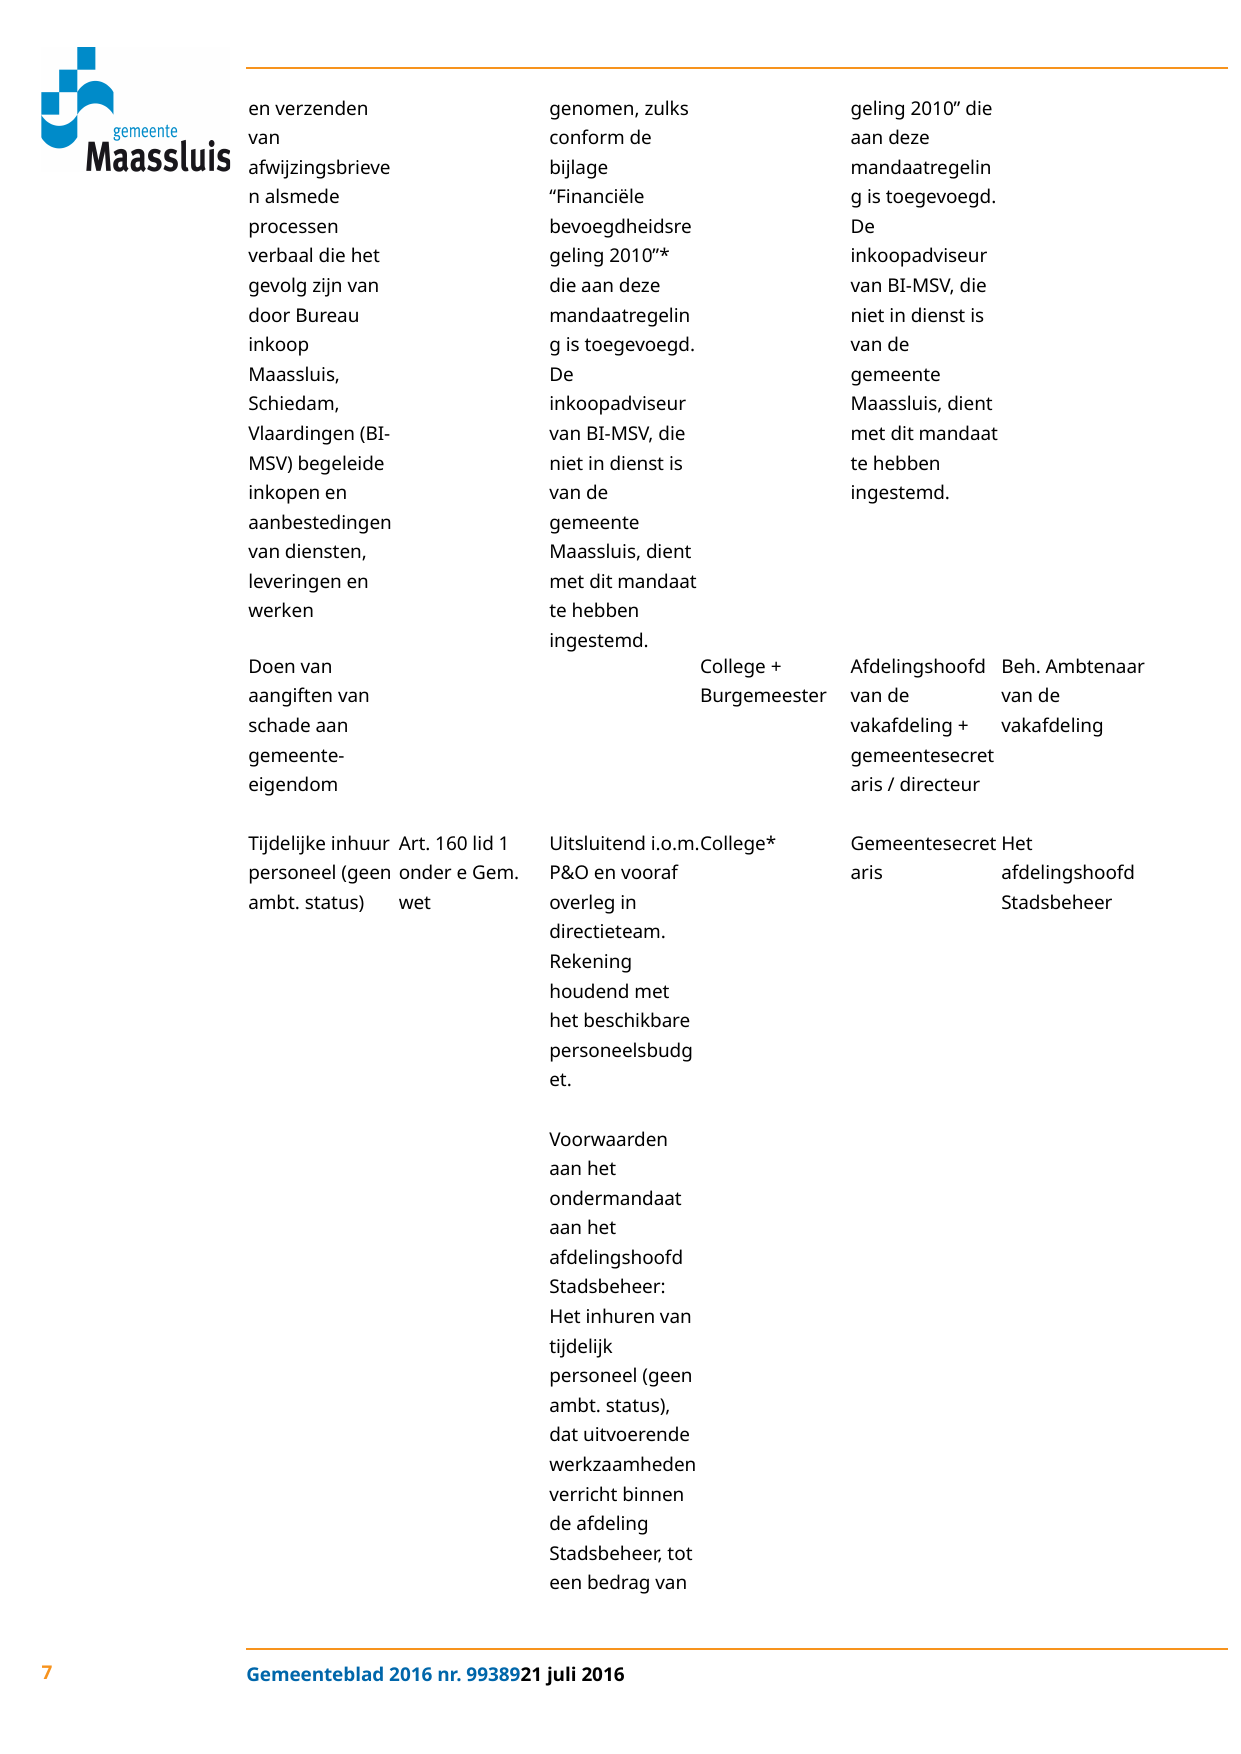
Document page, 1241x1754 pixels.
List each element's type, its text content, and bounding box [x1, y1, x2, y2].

table_cell Beh. Ambtenaar van de vakafdeling [1001, 653, 1152, 797]
table_cell College + Burgemeester [700, 653, 850, 797]
table_header [700, 95, 850, 653]
table_header en verzenden van afwijzingsbrieven alsmede processen verbaal die het gevolg zijn van door Bureau inkoop Maassluis, Schiedam, Vlaardingen (BI-MSV) begeleide inkopen en aanbestedingen van diensten, leveringen en werken [248, 95, 398, 653]
table_cell [549, 653, 700, 797]
table_cell [399, 653, 549, 797]
table_header Tijdelijke inhuur personeel (geen ambt. status) [248, 830, 398, 1595]
table_header Uitsluitend i.o.m. P&O en vooraf overleg in directieteam. Rekening houdend met het beschikbare personeelsbudget. Voorwaarden aan het ondermandaat aan het afdelingshoofd Stadsbeheer: Het inhuren van tijdelijk personeel (geen ambt. status), dat uitvoerende werkzaamheden verricht binnen de afdeling Stadsbeheer, tot een bedrag van [549, 830, 700, 1595]
table_header geling 2010” die aan deze mandaatregeling is toegevoegd. De inkoopadviseur van BI-MSV, die niet in dienst is van de gemeente Maassluis, dient met dit mandaat te hebben ingestemd. [850, 95, 1001, 653]
table_header Art. 160 lid 1 onder e Gem. wet [399, 830, 549, 1595]
table_header [1001, 95, 1152, 653]
table_cell Doen van aangiften van schade aan gemeente-eigendom [248, 653, 398, 797]
table_header Gemeentesecretaris [850, 830, 1001, 1595]
picture [41, 47, 77, 92]
table_cell Afdelingshoofd van de vakafdeling + gemeentesecretaris / directeur [850, 653, 1001, 797]
picture [41, 47, 231, 172]
table_header [399, 95, 549, 653]
table_header genomen, zulks conform de bijlage “Financiële bevoegdheidsregeling 2010”* die aan deze mandaatregeling is toegevoegd. De inkoopadviseur van BI-MSV, die niet in dienst is van de gemeente Maassluis, dient met dit mandaat te hebben ingestemd. [549, 95, 700, 653]
table_header Het afdelingshoofd Stadsbeheer [1001, 830, 1152, 1595]
table_header College* [700, 830, 850, 1595]
